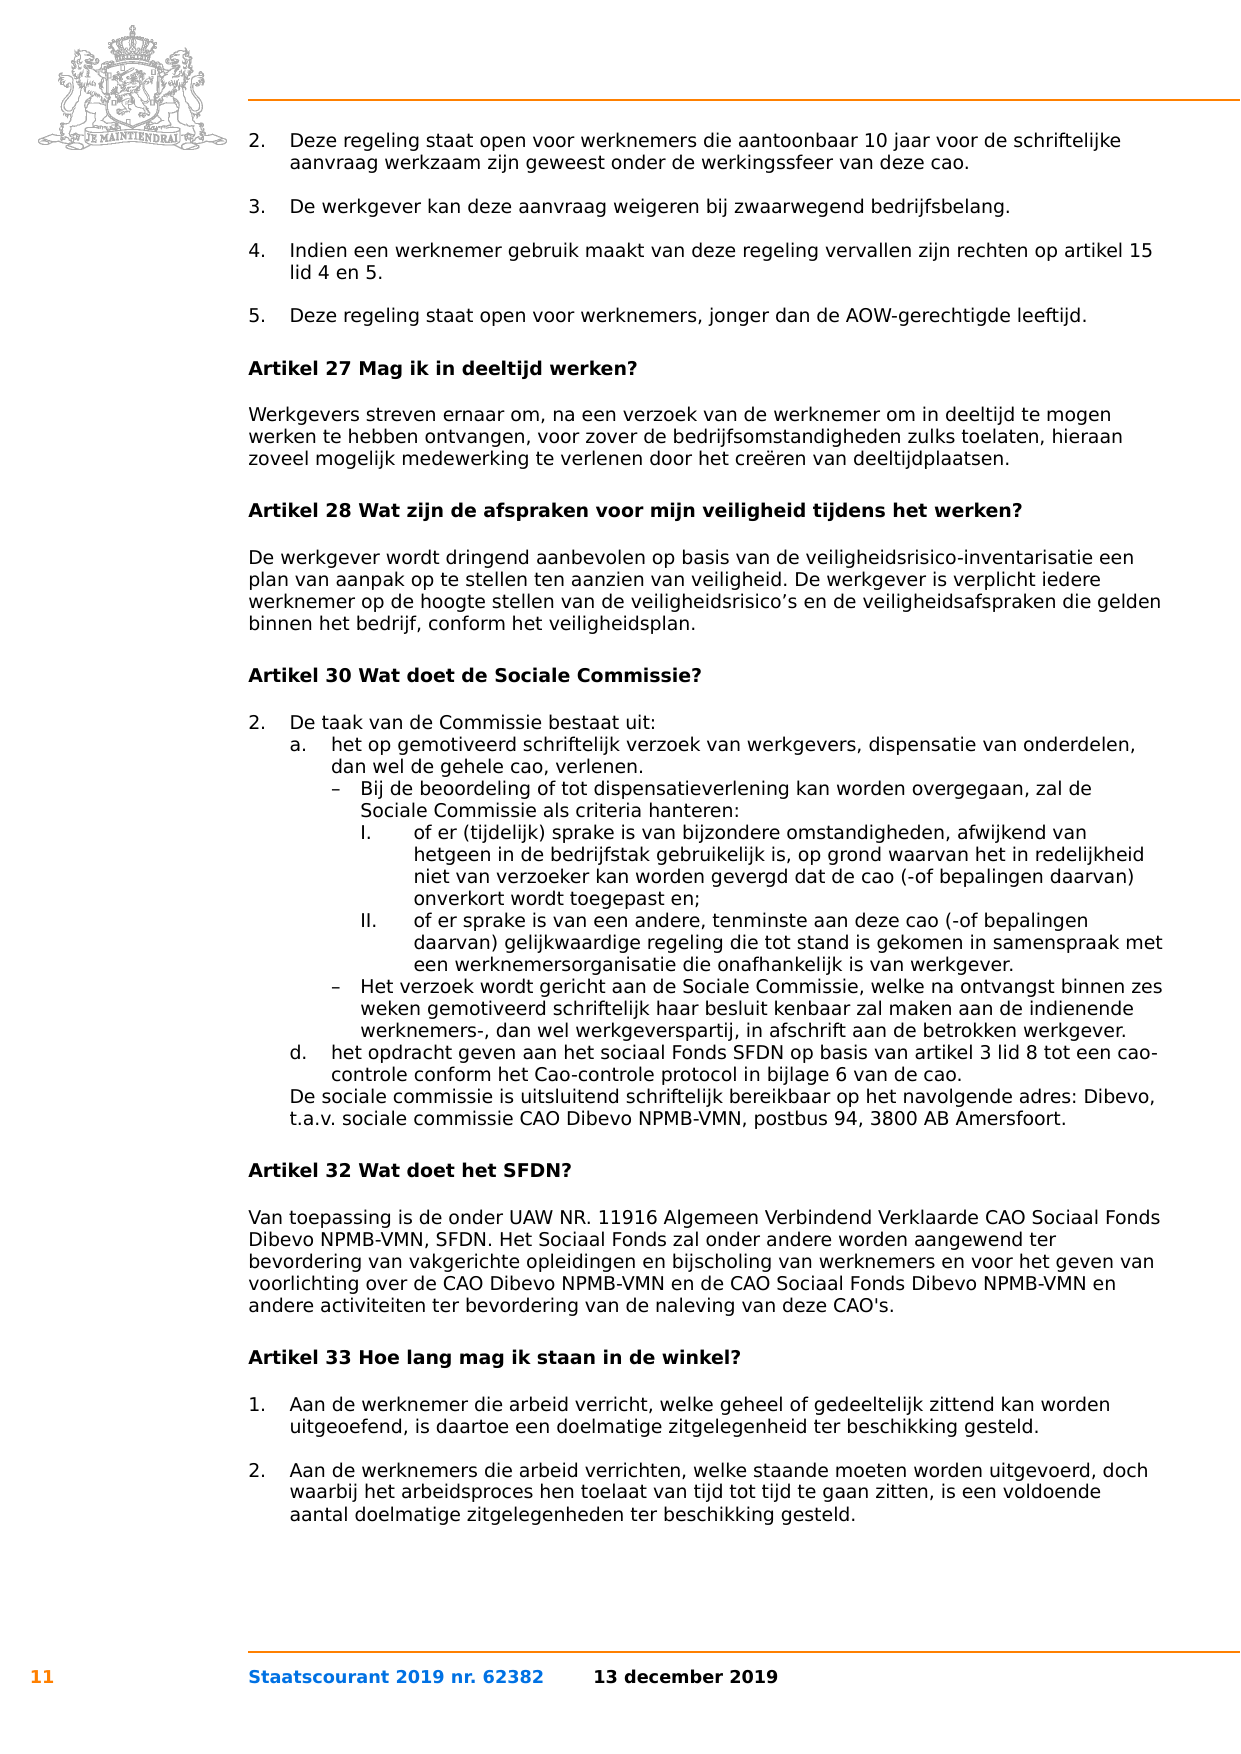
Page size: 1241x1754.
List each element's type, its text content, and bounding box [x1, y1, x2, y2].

text a. het op gemotiveerd schriftelijk verzoek van werkgevers, dispensatie van onderdelen, dan wel de gehele cao, verlenen. [289, 734, 1163, 778]
text De sociale commissie is uitsluitend schriftelijk bereikbaar op het navolgende adres: Dibevo, t.a.v. sociale commissie CAO Dibevo NPMB-VMN, postbus 94, 3800 AB Amersfoort. [289, 1086, 1163, 1130]
text 5. Deze regeling staat open voor werknemers, jonger dan de AOW-gerechtigde leeftijd. [248, 305, 1163, 327]
text 2. Aan de werknemers die arbeid verrichten, welke staande moeten worden uitgevoerd, doch waarbij het arbeidsproces hen toelaat van tijd tot tijd te gaan zitten, is een voldoende aantal doelmatige zitgelegenheden ter beschikking gesteld. [248, 1459, 1163, 1525]
subtitle Artikel 30 Wat doet de Sociale Commissie? [248, 665, 1163, 687]
picture [38, 25, 227, 150]
subtitle Artikel 33 Hoe lang mag ik staan in de winkel? [248, 1347, 1163, 1369]
text – Het verzoek wordt gericht aan de Sociale Commissie, welke na ontvangst binnen zes weken gemotiveerd schriftelijk haar besluit kenbaar zal maken aan de indienende werknemers-, dan wel werkgeverspartij, in afschrift aan de betrokken werkgever. [331, 976, 1163, 1042]
text 2. De taak van de Commissie bestaat uit: [248, 712, 1163, 734]
subtitle Artikel 32 Wat doet het SFDN? [248, 1160, 1163, 1182]
text d. het opdracht geven aan het sociaal Fonds SFDN op basis van artikel 3 lid 8 tot een cao-controle conform het Cao-controle protocol in bijlage 6 van de cao. [289, 1042, 1163, 1086]
text – Bij de beoordeling of tot dispensatieverlening kan worden overgegaan, zal de Sociale Commissie als criteria hanteren: [331, 778, 1163, 822]
text Van toepassing is de onder UAW NR. 11916 Algemeen Verbindend Verklaarde CAO Sociaal Fonds Dibevo NPMB-VMN, SFDN. Het Sociaal Fonds zal onder andere worden aangewend ter bevordering van vakgerichte opleidingen en bijscholing van werknemers en voor het geven van voorlichting over de CAO Dibevo NPMB-VMN en de CAO Sociaal Fonds Dibevo NPMB-VMN en andere activiteiten ter bevordering van de naleving van deze CAO's. [248, 1207, 1163, 1317]
text I. of er (tijdelijk) sprake is van bijzondere omstandigheden, afwijkend van hetgeen in de bedrijfstak gebruikelijk is, op grond waarvan het in redelijkheid niet van verzoeker kan worden gevergd dat de cao (-of bepalingen daarvan) onverkort wordt toegepast en; [360, 822, 1163, 910]
subtitle Artikel 27 Mag ik in deeltijd werken? [248, 357, 1163, 379]
text II. of er sprake is van een andere, tenminste aan deze cao (-of bepalingen daarvan) gelijkwaardige regeling die tot stand is gekomen in samenspraak met een werknemersorganisatie die onafhankelijk is van werkgever. [360, 910, 1163, 976]
text 4. Indien een werknemer gebruik maakt van deze regeling vervallen zijn rechten op artikel 15 lid 4 en 5. [248, 239, 1163, 283]
subtitle Artikel 28 Wat zijn de afspraken voor mijn veiligheid tijdens het werken? [248, 500, 1163, 522]
text De werkgever wordt dringend aanbevolen op basis van de veiligheidsrisico-inventarisatie een plan van aanpak op te stellen ten aanzien van veiligheid. De werkgever is verplicht iedere werknemer op de hoogte stellen van de veiligheidsrisico’s en de veiligheidsafspraken die gelden binnen het bedrijf, conform het veiligheidsplan. [248, 547, 1163, 635]
text 3. De werkgever kan deze aanvraag weigeren bij zwaarwegend bedrijfsbelang. [248, 196, 1163, 218]
text Werkgevers streven ernaar om, na een verzoek van de werknemer om in deeltijd te mogen werken te hebben ontvangen, voor zover de bedrijfsomstandigheden zulks toelaten, hieraan zoveel mogelijk medewerking te verlenen door het creëren van deeltijdplaatsen. [248, 404, 1163, 470]
text 1. Aan de werknemer die arbeid verricht, welke geheel of gedeeltelijk zittend kan worden uitgeoefend, is daartoe een doelmatige zitgelegenheid ter beschikking gesteld. [248, 1394, 1163, 1438]
text 2. Deze regeling staat open voor werknemers die aantoonbaar 10 jaar voor de schriftelijke aanvraag werkzaam zijn geweest onder de werkingssfeer van deze cao. [248, 130, 1163, 174]
